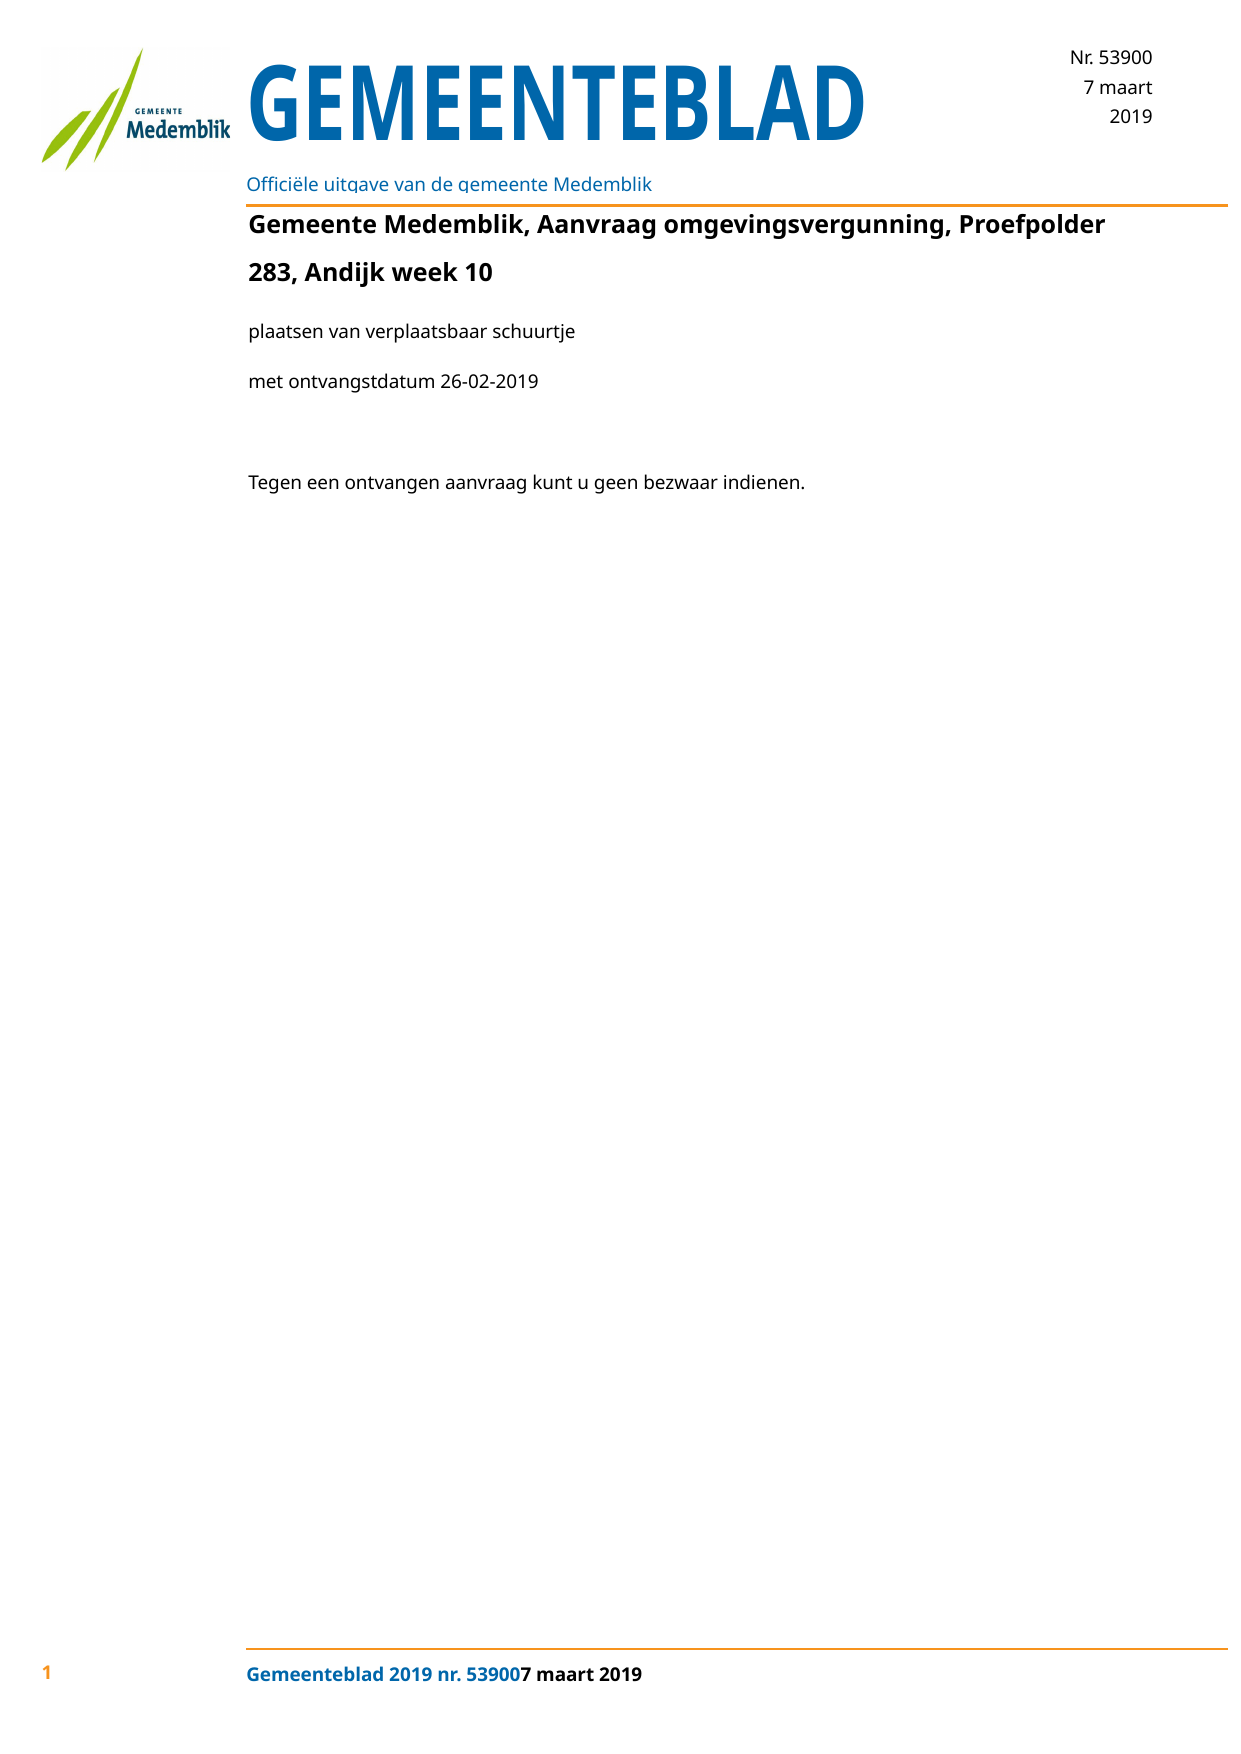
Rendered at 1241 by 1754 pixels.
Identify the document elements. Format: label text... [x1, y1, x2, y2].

picture [41, 47, 231, 172]
text met ontvangstdatum 26-02-2019 [248, 368, 1152, 394]
text Gemeente Medemblik, Aanvraag omgevingsvergunning, Proefpolder 283, Andijk week 10 [248, 207, 1152, 288]
text plaatsen van verplaatsbaar schuurtje [248, 318, 1152, 344]
text Tegen een ontvangen aanvraag kunt u geen bezwaar indienen. [248, 469, 1152, 495]
